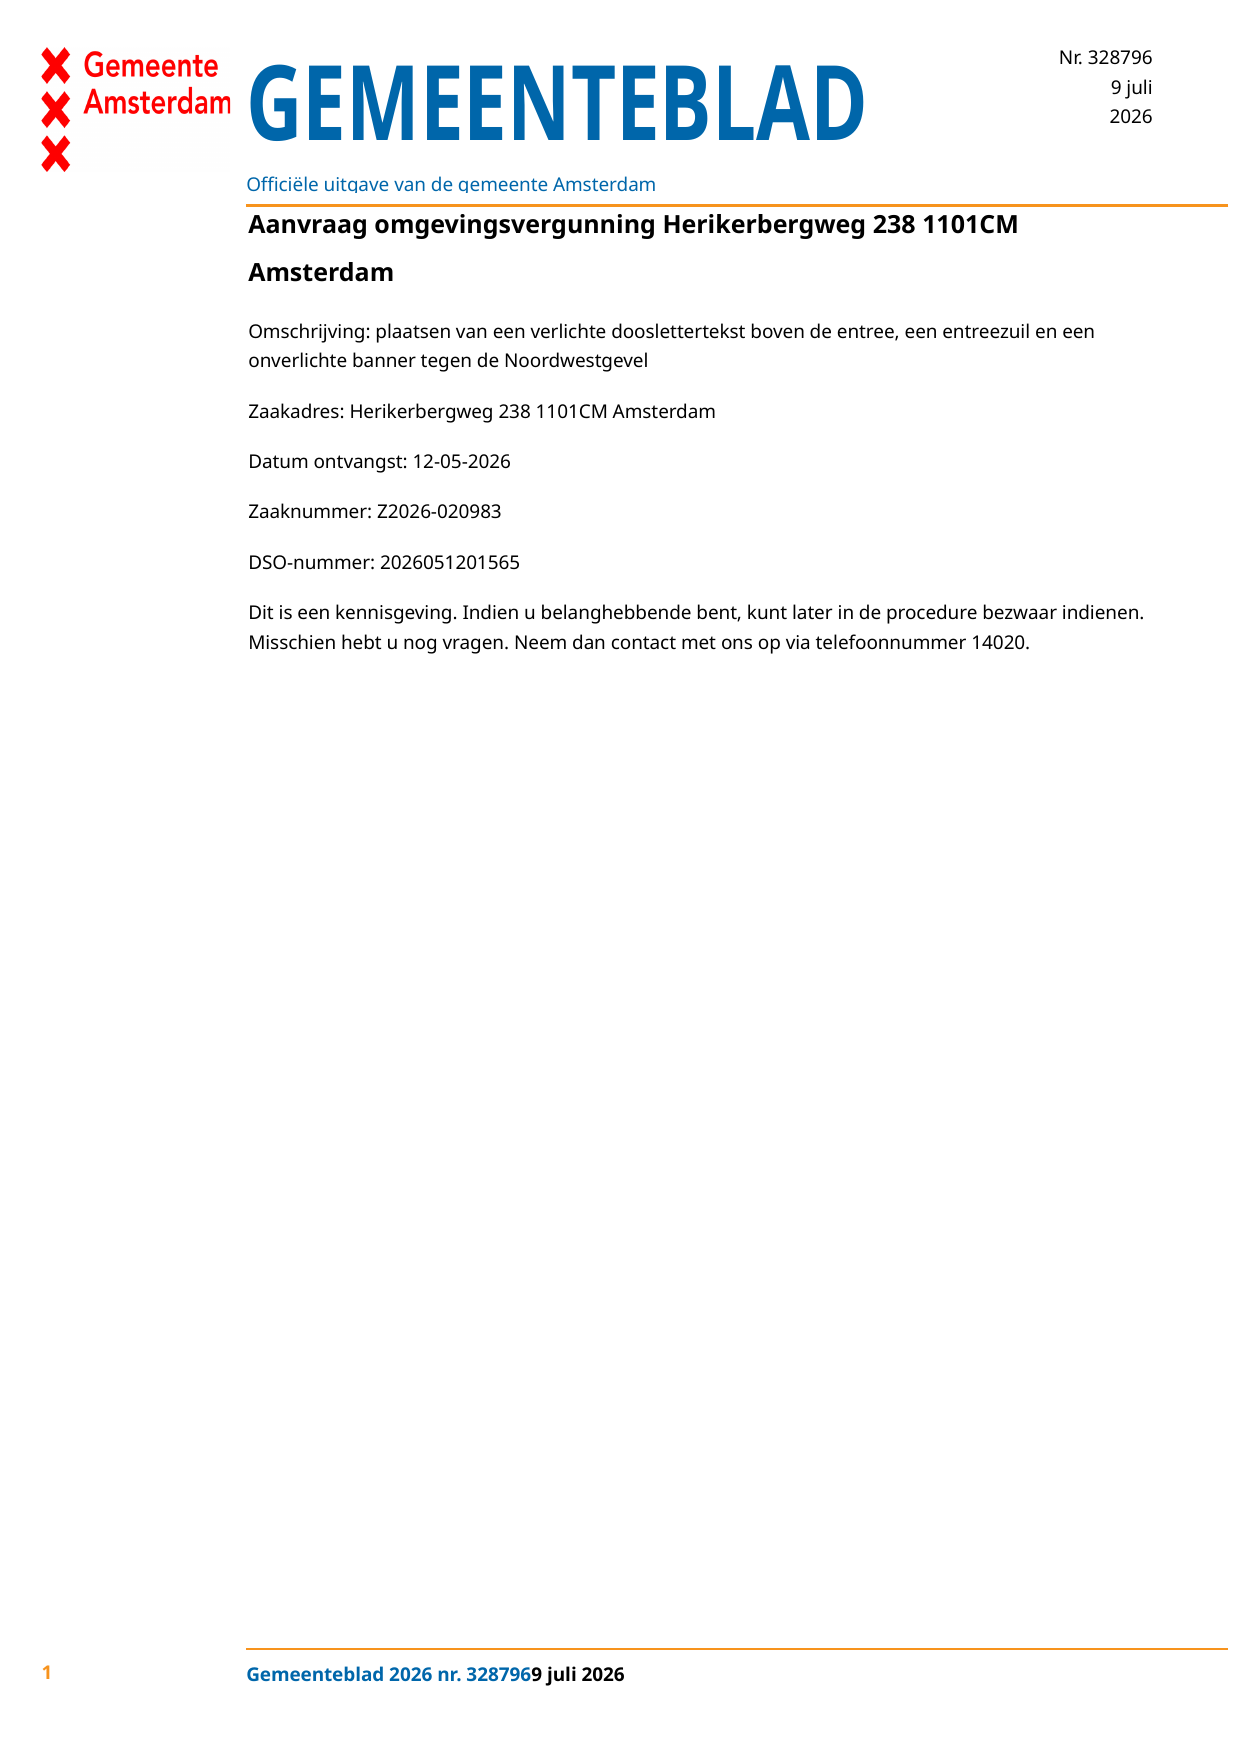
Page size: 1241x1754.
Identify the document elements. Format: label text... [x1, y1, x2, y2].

text Zaaknummer: Z2026-020983 [248, 499, 1152, 524]
text Aanvraag omgevingsvergunning Herikerbergweg 238 1101CM Amsterdam [248, 207, 1152, 288]
text Omschrijving: plaatsen van een verlichte dooslettertekst boven de entree, een entreezuil en een onverlichte banner tegen de Noordwestgevel [248, 318, 1152, 373]
text Datum ontvangst: 12-05-2026 [248, 448, 1152, 474]
text Zaakadres: Herikerbergweg 238 1101CM Amsterdam [248, 398, 1152, 424]
picture [41, 47, 231, 172]
text Dit is een kennisgeving. Indien u belanghebbende bent, kunt later in de procedure bezwaar indienen. Misschien hebt u nog vragen. Neem dan contact met ons op via telefoonnummer 14020. [248, 599, 1152, 655]
text DSO-nummer: 2026051201565 [248, 549, 1152, 575]
